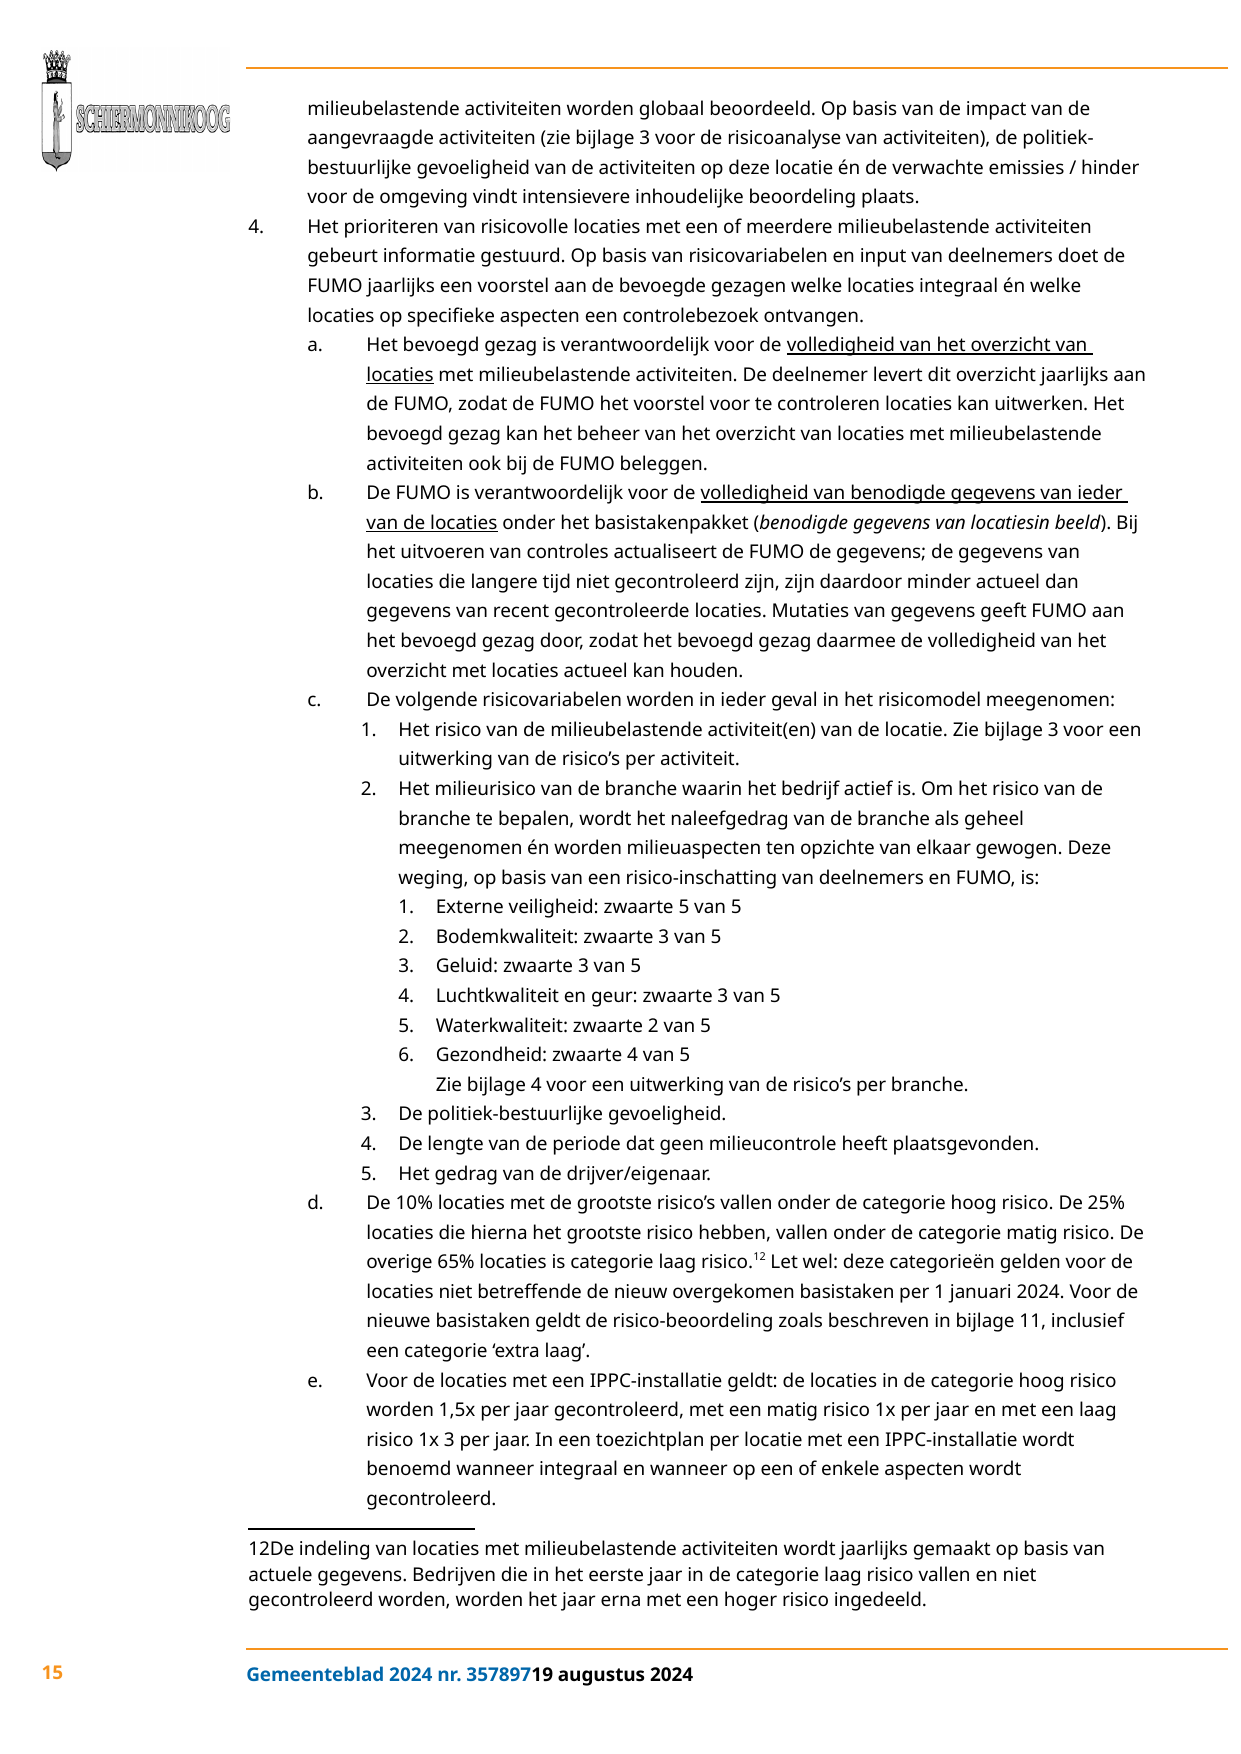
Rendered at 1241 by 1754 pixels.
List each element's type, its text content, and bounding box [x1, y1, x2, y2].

list Het risico van de milieubelastende activiteit(en) van de locatie. Zie bijlage 3 voor een uitwerking van de risico’s per activiteit. [361, 716, 1152, 771]
list Waterkwaliteit: zwaarte 2 van 5 [398, 1012, 1152, 1038]
list Luchtkwaliteit en geur: zwaarte 3 van 5 [398, 982, 1152, 1008]
list Het prioriteren van risicovolle locaties met een of meerdere milieubelastende activiteiten gebeurt informatie gestuurd. Op basis van risicovariabelen en input van deelnemers doet de FUMO jaarlijks een voorstel aan de bevoegde gezagen welke locaties integraal én welke locaties op specifieke aspecten een controlebezoek ontvangen. [248, 213, 1152, 328]
list De lengte van de periode dat geen milieucontrole heeft plaatsgevonden. [361, 1130, 1152, 1156]
list De volgende risicovariabelen worden in ieder geval in het risicomodel meegenomen: [307, 686, 1152, 712]
list Gezondheid: zwaarte 4 van 5 [398, 1041, 1152, 1067]
list Externe veiligheid: zwaarte 5 van 5 [398, 893, 1152, 919]
list Bodemkwaliteit: zwaarte 3 van 5 [398, 923, 1152, 949]
list Het milieurisico van de branche waarin het bedrijf actief is. Om het risico van de branche te bepalen, wordt het naleefgedrag van de branche als geheel meegenomen én worden milieuaspecten ten opzichte van elkaar gewogen. Deze weging, op basis van een risico-inschatting van deelnemers en FUMO, is: [361, 775, 1152, 890]
list milieubelastende activiteiten worden globaal beoordeeld. Op basis van de impact van de aangevraagde activiteiten (zie bijlage 3 voor de risicoanalyse van activiteiten), de politiek-bestuurlijke gevoeligheid van de activiteiten op deze locatie én de verwachte emissies / hinder voor de omgeving vindt intensievere inhoudelijke beoordeling plaats. [248, 95, 1152, 209]
list De politiek-bestuurlijke gevoeligheid. [361, 1101, 1152, 1126]
picture [41, 47, 231, 172]
list Voor de locaties met een IPPC-installatie geldt: de locaties in de categorie hoog risico worden 1,5x per jaar gecontroleerd, met een matig risico 1x per jaar en met een laag risico 1x 3 per jaar. In een toezichtplan per locatie met een IPPC-installatie wordt benoemd wanneer integraal en wanneer op een of enkele aspecten wordt gecontroleerd. [307, 1367, 1152, 1511]
list De FUMO is verantwoordelijk voor de volledigheid van benodigde gegevens van ieder van de locaties onder het basistakenpakket (benodigde gegevens van locatiesin beeld). Bij het uitvoeren van controles actualiseert de FUMO de gegevens; de gegevens van locaties die langere tijd niet gecontroleerd zijn, zijn daardoor minder actueel dan gegevens van recent gecontroleerde locaties. Mutaties van gegevens geeft FUMO aan het bevoegd gezag door, zodat het bevoegd gezag daarmee de volledigheid van het overzicht met locaties actueel kan houden. [307, 479, 1152, 683]
list Het bevoegd gezag is verantwoordelijk voor de volledigheid van het overzicht van locaties met milieubelastende activiteiten. De deelnemer levert dit overzicht jaarlijks aan de FUMO, zodat de FUMO het voorstel voor te controleren locaties kan uitwerken. Het bevoegd gezag kan het beheer van het overzicht van locaties met milieubelastende activiteiten ook bij de FUMO beleggen. [307, 331, 1152, 476]
list Zie bijlage 4 voor een uitwerking van de risico’s per branche. [398, 1071, 1152, 1097]
list De 10% locaties met de grootste risico’s vallen onder de categorie hoog risico. De 25% locaties die hierna het grootste risico hebben, vallen onder de categorie matig risico. De overige 65% locaties is categorie laag risico. Let wel: deze categorieën gelden voor de locaties niet betreffende de nieuw overgekomen basistaken per 1 januari 2024. Voor de nieuwe basistaken geldt de risico-beoordeling zoals beschreven in bijlage 11, inclusief een categorie ‘extra laag’. [307, 1189, 1152, 1363]
list De indeling van locaties met milieubelastende activiteiten wordt jaarlijks gemaakt op basis van actuele gegevens. Bedrijven die in het eerste jaar in de categorie laag risico vallen en niet gecontroleerd worden, worden het jaar erna met een hoger risico ingedeeld. [248, 1535, 1152, 1612]
list Geluid: zwaarte 3 van 5 [398, 953, 1152, 978]
list Het gedrag van de drijver/eigenaar. [361, 1160, 1152, 1186]
